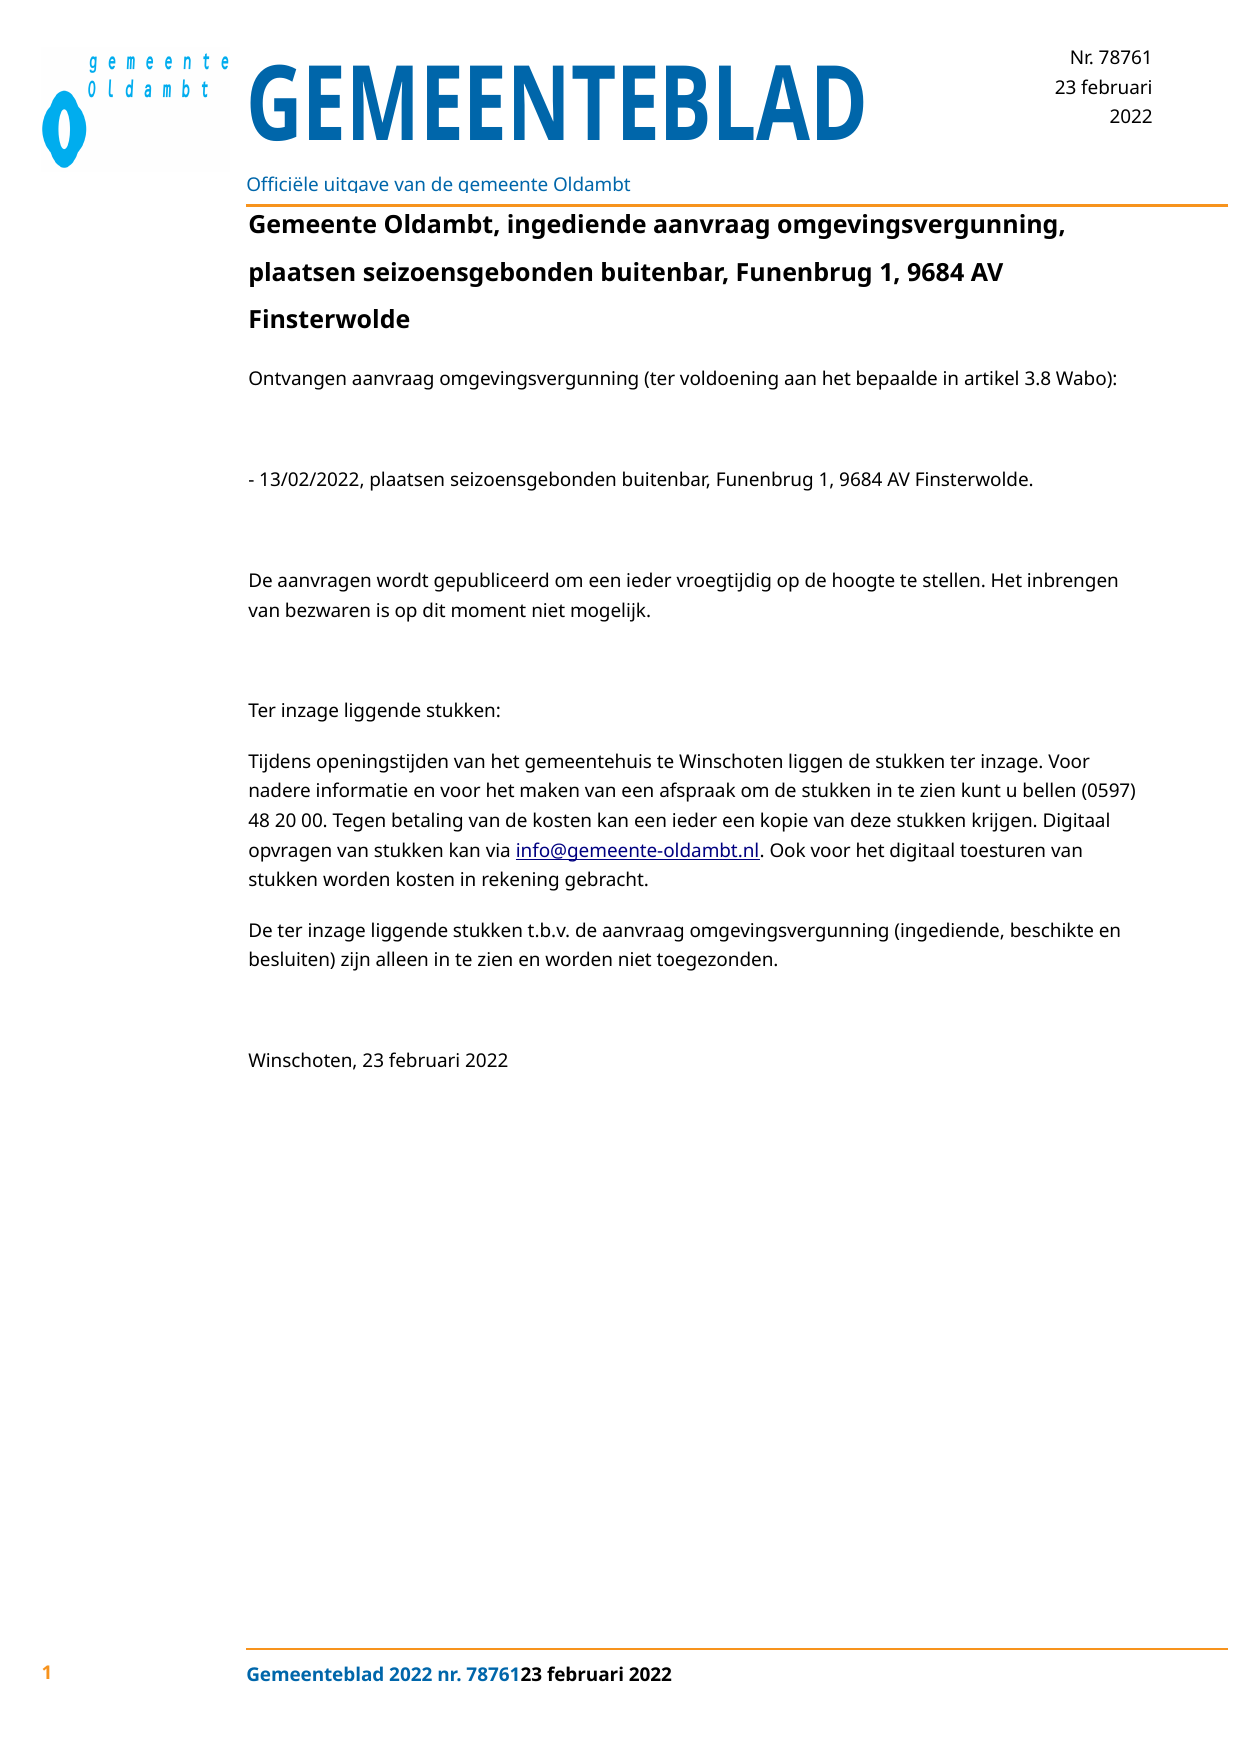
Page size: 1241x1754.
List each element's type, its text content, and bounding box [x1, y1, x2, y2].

text Winschoten, 23 februari 2022 [248, 1047, 1152, 1073]
text - 13/02/2022, plaatsen seizoensgebonden buitenbar, Funenbrug 1, 9684 AV Finsterwolde. [248, 466, 1152, 492]
text Tijdens openingstijden van het gemeentehuis te Winschoten liggen de stukken ter inzage. Voor nadere informatie en voor het maken van een afspraak om de stukken in te zien kunt u bellen (0597) 48 20 00. Tegen betaling van de kosten kan een ieder een kopie van deze stukken krijgen. Digitaal opvragen van stukken kan via info@gemeente-oldambt.nl. Ook voor het digitaal toesturen van stukken worden kosten in rekening gebracht. [248, 748, 1152, 892]
picture [41, 47, 231, 172]
text Ter inzage liggende stukken: [248, 698, 1152, 723]
text De aanvragen wordt gepubliceerd om een ieder vroegtijdig op de hoogte te stellen. Het inbrengen van bezwaren is op dit moment niet mogelijk. [248, 567, 1152, 622]
text De ter inzage liggende stukken t.b.v. de aanvraag omgevingsvergunning (ingediende, beschikte en besluiten) zijn alleen in te zien en worden niet toegezonden. [248, 917, 1152, 972]
text Gemeente Oldambt, ingediende aanvraag omgevingsvergunning, plaatsen seizoensgebonden buitenbar, Funenbrug 1, 9684 AV Finsterwolde [248, 207, 1152, 336]
text Ontvangen aanvraag omgevingsvergunning (ter voldoening aan het bepaalde in artikel 3.8 Wabo): [248, 366, 1152, 391]
